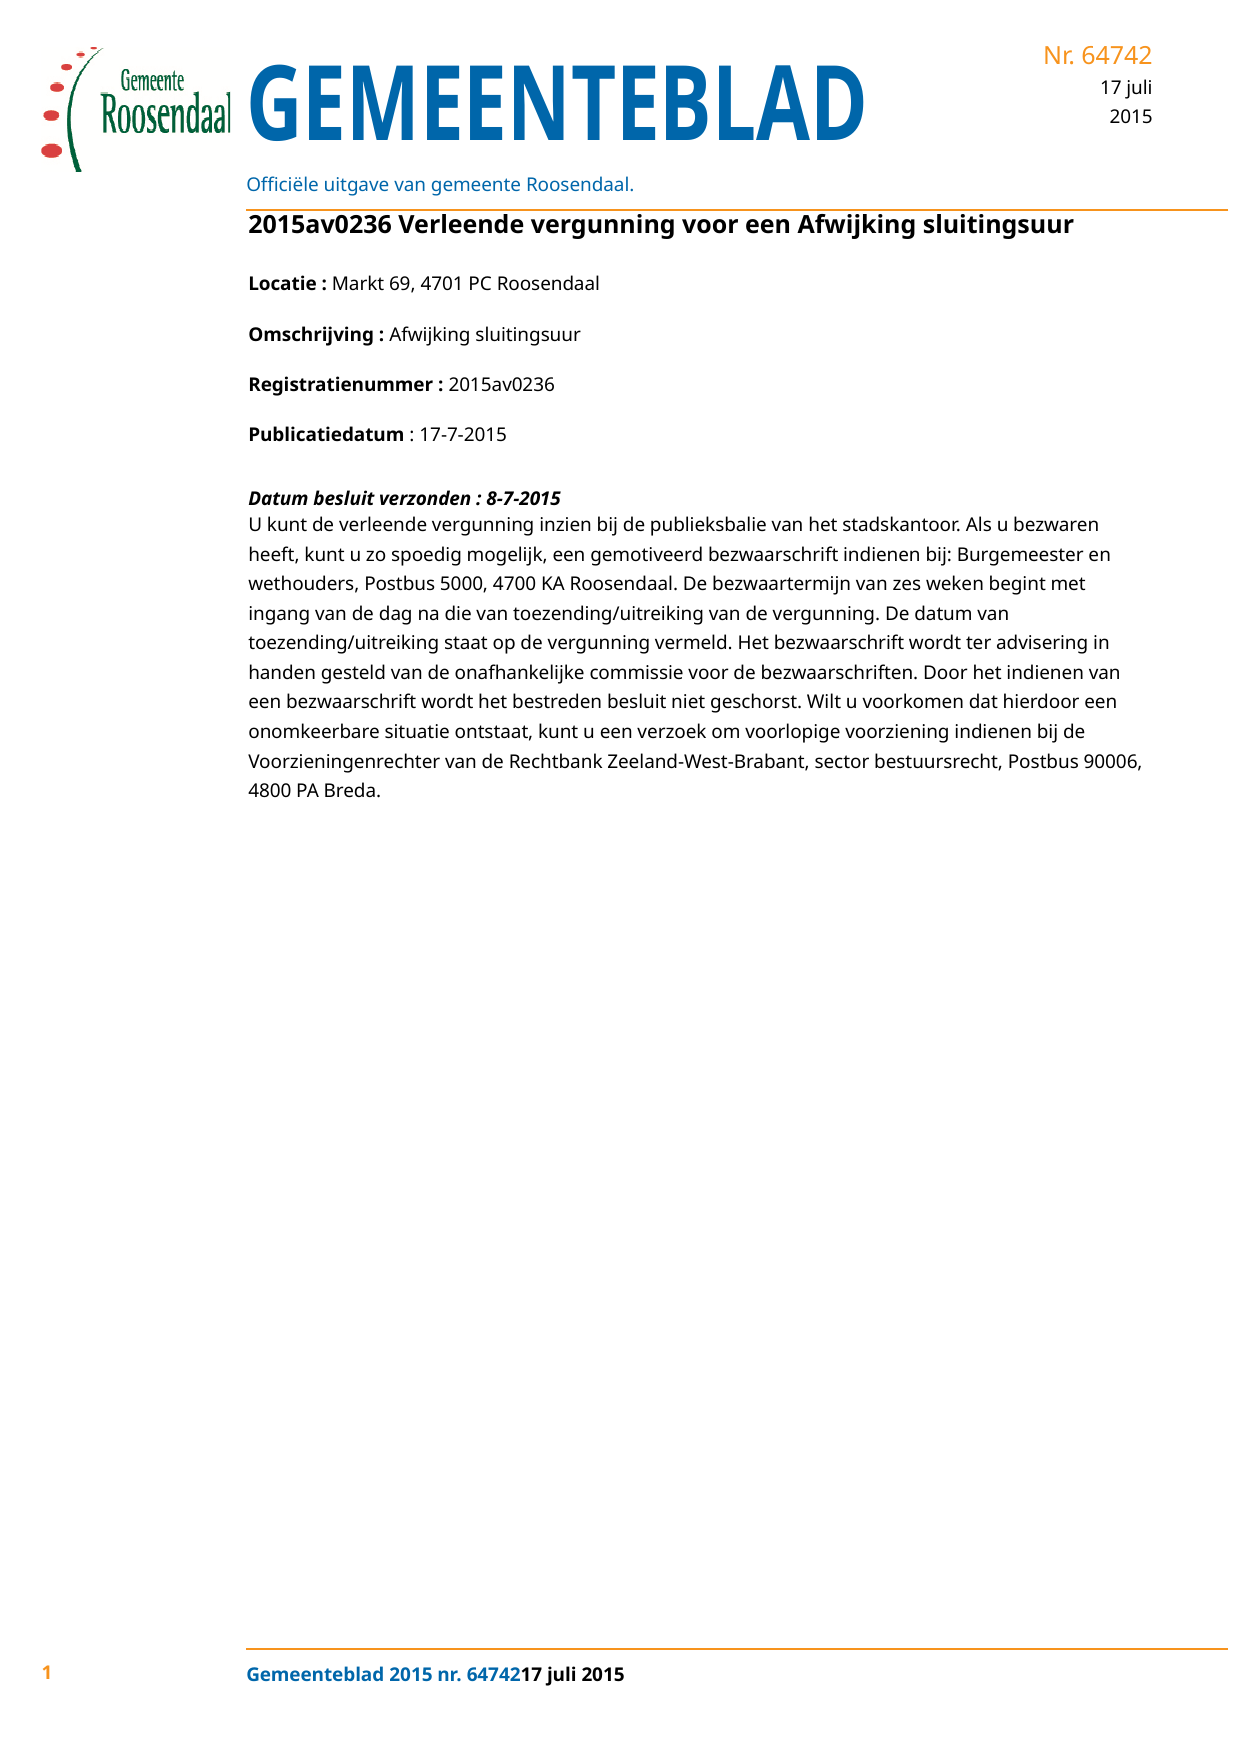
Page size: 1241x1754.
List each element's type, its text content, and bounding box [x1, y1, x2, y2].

text Registratienummer : 2015av0236 [248, 371, 1152, 397]
text 2015av0236 Verleende vergunning voor een Afwijking sluitingsuur [248, 211, 1152, 241]
text U kunt de verleende vergunning inzien bij de publieksbalie van het stadskantoor. Als u bezwaren heeft, kunt u zo spoedig mogelijk, een gemotiveerd bezwaarschrift indienen bij: Burgemeester en wethouders, Postbus 5000, 4700 KA Roosendaal. De bezwaartermijn van zes weken begint met ingang van de dag na die van toezending/uitreiking van de vergunning. De datum van toezending/uitreiking staat op de vergunning vermeld. Het bezwaarschrift wordt ter advisering in handen gesteld van de onafhankelijke commissie voor de bezwaarschriften. Door het indienen van een bezwaarschrift wordt het bestreden besluit niet geschorst. Wilt u voorkomen dat hierdoor een onomkeerbare situatie ontstaat, kunt u een verzoek om voorlopige voorziening indienen bij de Voorzieningenrechter van de Rechtbank Zeeland-West-Brabant, sector bestuursrecht, Postbus 90006, 4800 PA Breda. [248, 511, 1152, 803]
text Publicatiedatum : 17-7-2015 [248, 422, 1152, 447]
text Locatie : Markt 69, 4701 PC Roosendaal [248, 270, 1152, 296]
text Omschrijving : Afwijking sluitingsuur [248, 321, 1152, 346]
picture [41, 47, 231, 172]
text Datum besluit verzonden : 8-7-2015 [248, 486, 1152, 511]
